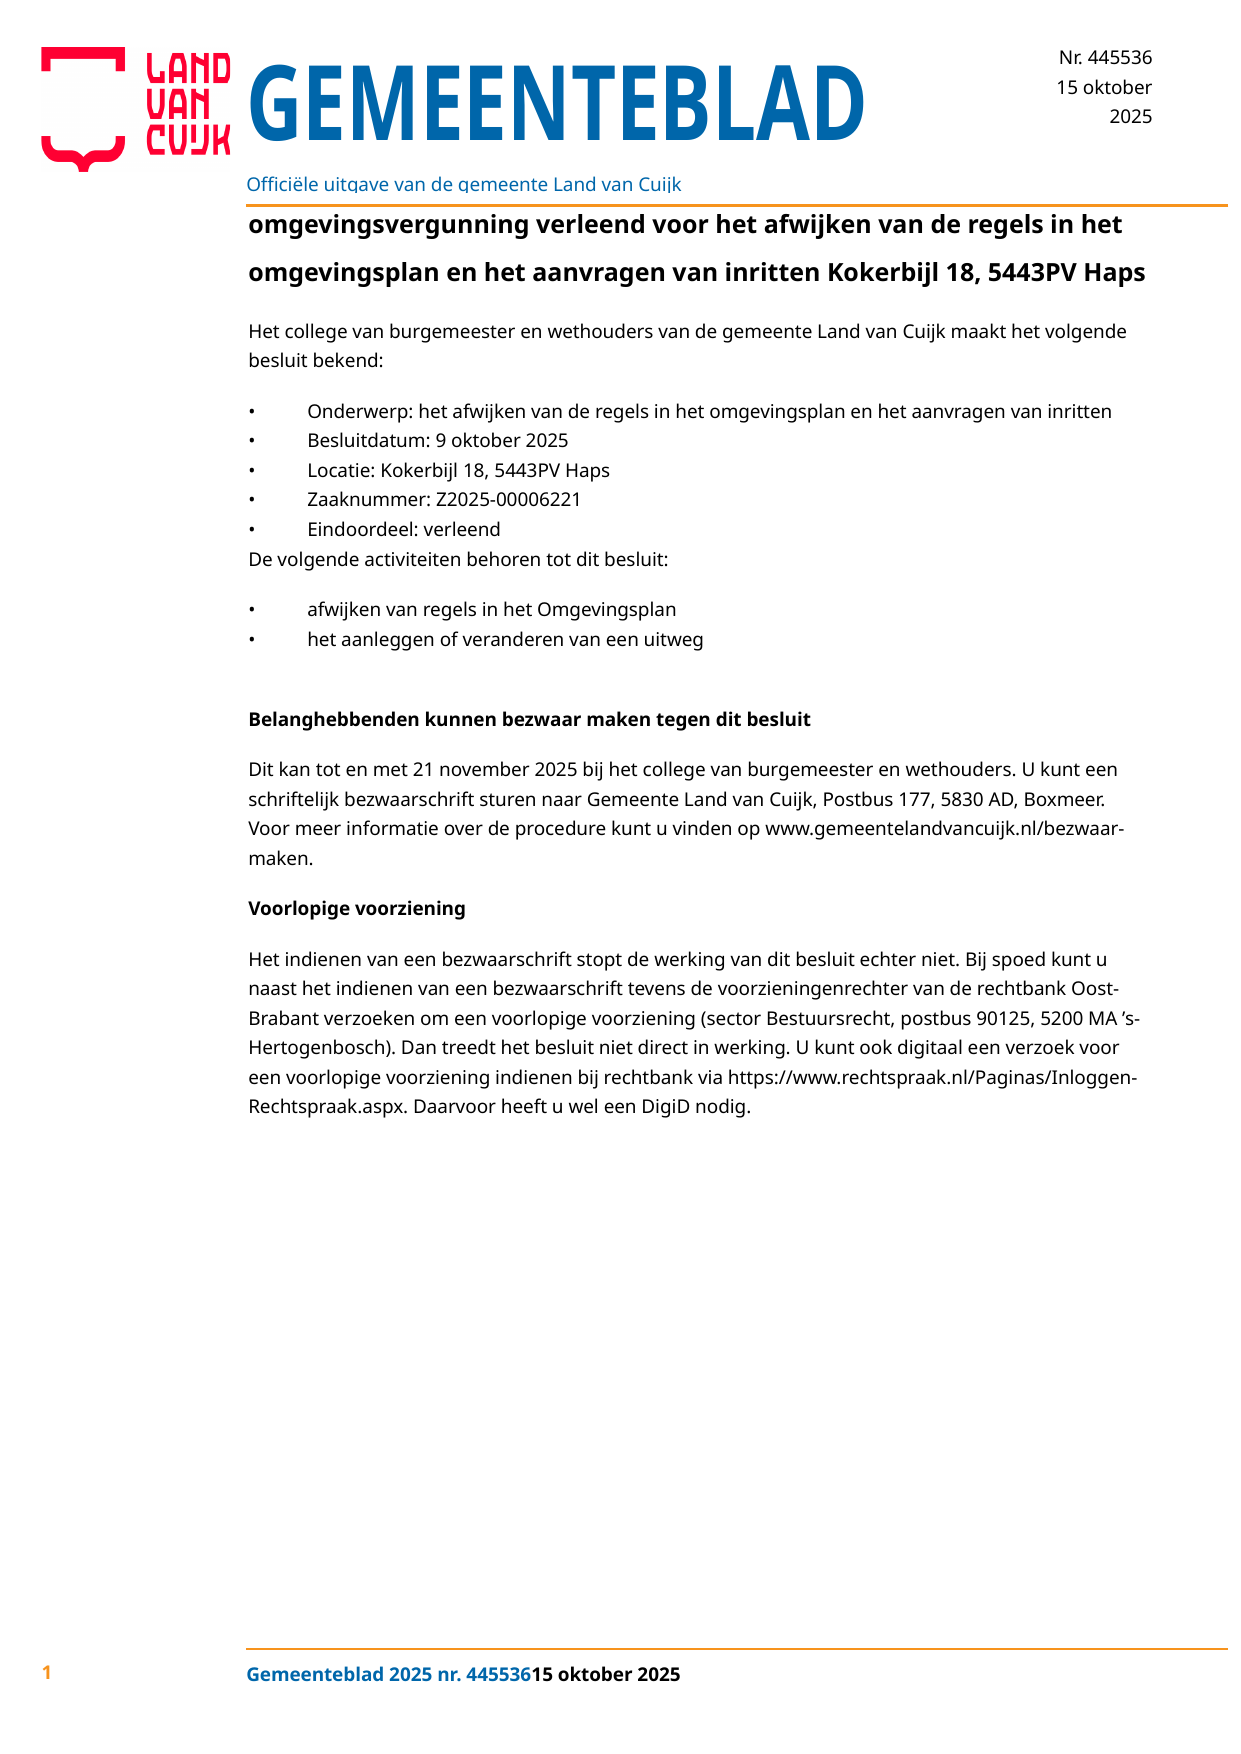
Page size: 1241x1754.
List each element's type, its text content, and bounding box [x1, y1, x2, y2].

list Besluitdatum: 9 oktober 2025 [248, 427, 1152, 453]
list afwijken van regels in het Omgevingsplan [248, 596, 1152, 622]
list Locatie: Kokerbijl 18, 5443PV Haps [248, 457, 1152, 483]
text De volgende activiteiten behoren tot dit besluit: [248, 546, 1152, 572]
list Onderwerp: het afwijken van de regels in het omgevingsplan en het aanvragen van inritten [248, 398, 1152, 424]
list het aanleggen of veranderen van een uitweg [248, 626, 1152, 652]
list Zaaknummer: Z2025-00006221 [248, 487, 1152, 512]
list Eindoordeel: verleend [248, 516, 1152, 542]
text Dit kan tot en met 21 november 2025 bij het college van burgemeester en wethouders. U kunt een schriftelijk bezwaarschrift sturen naar Gemeente Land van Cuijk, Postbus 177, 5830 AD, Boxmeer. Voor meer informatie over de procedure kunt u vinden op www.gemeentelandvancuijk.nl/bezwaar-maken. [248, 756, 1152, 871]
text Het indienen van een bezwaarschrift stopt de werking van dit besluit echter niet. Bij spoed kunt u naast het indienen van een bezwaarschrift tevens de voorzieningenrechter van de rechtbank Oost-Brabant verzoeken om een voorlopige voorziening (sector Bestuursrecht, postbus 90125, 5200 MA ’s-Hertogenbosch). Dan treedt het besluit niet direct in werking. U kunt ook digitaal een verzoek voor een voorlopige voorziening indienen bij rechtbank via https://www.rechtspraak.nl/Paginas/Inloggen-Rechtspraak.aspx. Daarvoor heeft u wel een DigiD nodig. [248, 946, 1152, 1119]
text Belanghebbenden kunnen bezwaar maken tegen dit besluit [248, 706, 1152, 732]
picture [41, 47, 231, 172]
text omgevingsvergunning verleend voor het afwijken van de regels in het omgevingsplan en het aanvragen van inritten Kokerbijl 18, 5443PV Haps [248, 207, 1152, 288]
text Het college van burgemeester en wethouders van de gemeente Land van Cuijk maakt het volgende besluit bekend: [248, 318, 1152, 373]
text Voorlopige voorziening [248, 895, 1152, 921]
